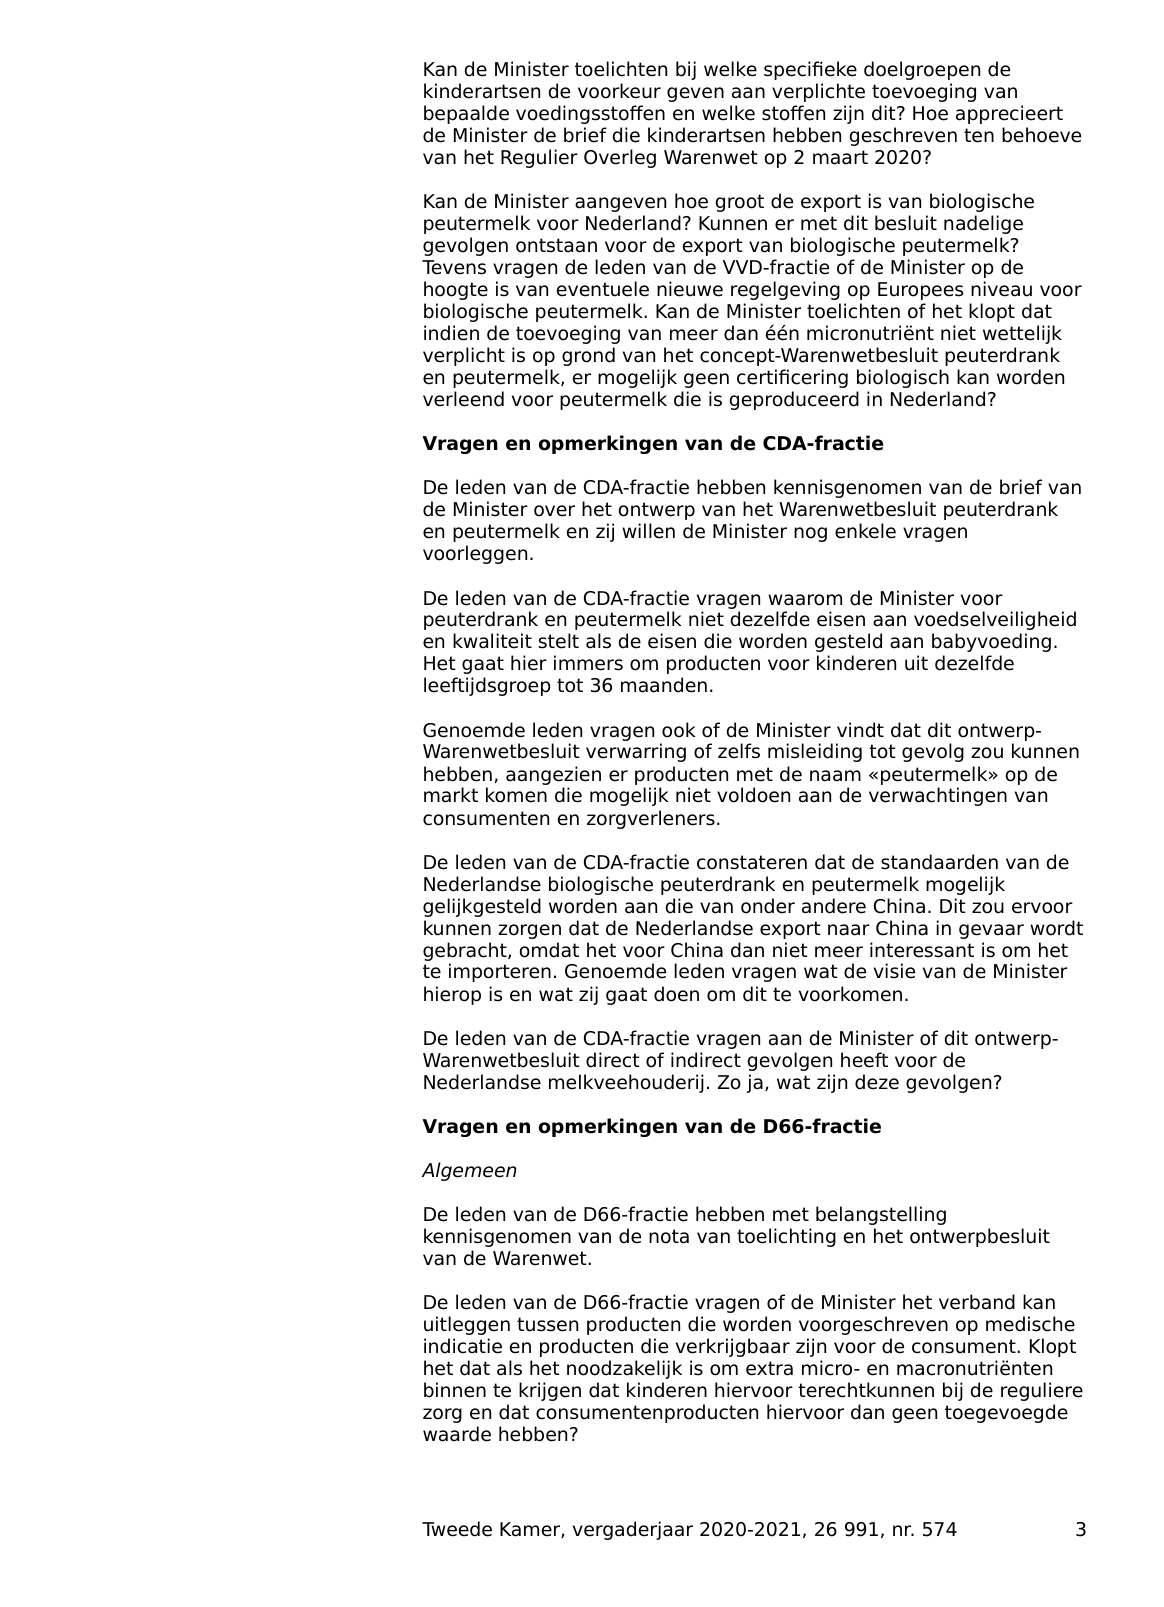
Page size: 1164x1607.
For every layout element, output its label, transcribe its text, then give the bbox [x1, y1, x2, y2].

subtitle Vragen en opmerkingen van de D66-fractie [422, 1116, 1087, 1138]
subtitle Vragen en opmerkingen van de CDA-fractie [422, 433, 1087, 455]
text Kan de Minister aangeven hoe groot de export is van biologische peutermelk voor Nederland? Kunnen er met dit besluit nadelige gevolgen ontstaan voor de export van biologische peutermelk? Tevens vragen de leden van de VVD-fractie of de Minister op de hoogte is van eventuele nieuwe regelgeving op Europees niveau voor biologische peutermelk. Kan de Minister toelichten of het klopt dat indien de toevoeging van meer dan één micronutriënt niet wettelijk verplicht is op grond van het concept-Warenwetbesluit peuterdrank en peutermelk, er mogelijk geen certificering biologisch kan worden verleend voor peutermelk die is geproduceerd in Nederland? [422, 191, 1087, 411]
text De leden van de CDA-fractie vragen waarom de Minister voor peuterdrank en peutermelk niet dezelfde eisen aan voedselveiligheid en kwaliteit stelt als de eisen die worden gesteld aan babyvoeding. Het gaat hier immers om producten voor kinderen uit dezelfde leeftijdsgroep tot 36 maanden. [422, 587, 1087, 697]
text De leden van de CDA-fractie constateren dat de standaarden van de Nederlandse biologische peuterdrank en peutermelk mogelijk gelijkgesteld worden aan die van onder andere China. Dit zou ervoor kunnen zorgen dat de Nederlandse export naar China in gevaar wordt gebracht, omdat het voor China dan niet meer interessant is om het te importeren. Genoemde leden vragen wat de visie van de Minister hierop is en wat zij gaat doen om dit te voorkomen. [422, 852, 1087, 1005]
text Kan de Minister toelichten bij welke specifieke doelgroepen de kinderartsen de voorkeur geven aan verplichte toevoeging van bepaalde voedingsstoffen en welke stoffen zijn dit? Hoe apprecieert de Minister de brief die kinderartsen hebben geschreven ten behoeve van het Regulier Overleg Warenwet op 2 maart 2020? [422, 59, 1087, 169]
subtitle Algemeen [422, 1160, 1087, 1182]
text De leden van de CDA-fractie hebben kennisgenomen van de brief van de Minister over het ontwerp van het Warenwetbesluit peuterdrank en peutermelk en zij willen de Minister nog enkele vragen voorleggen. [422, 477, 1087, 565]
text De leden van de CDA-fractie vragen aan de Minister of dit ontwerp-Warenwetbesluit direct of indirect gevolgen heeft voor de Nederlandse melkveehouderij. Zo ja, wat zijn deze gevolgen? [422, 1028, 1087, 1093]
text Genoemde leden vragen ook of de Minister vindt dat dit ontwerp-Warenwetbesluit verwarring of zelfs misleiding tot gevolg zou kunnen hebben, aangezien er producten met de naam «peutermelk» op de markt komen die mogelijk niet voldoen aan de verwachtingen van consumenten en zorgverleners. [422, 719, 1087, 829]
text De leden van de D66-fractie vragen of de Minister het verband kan uitleggen tussen producten die worden voorgeschreven op medische indicatie en producten die verkrijgbaar zijn voor de consument. Klopt het dat als het noodzakelijk is om extra micro- en macronutriënten binnen te krijgen dat kinderen hiervoor terechtkunnen bij de reguliere zorg en dat consumentenproducten hiervoor dan geen toegevoegde waarde hebben? [422, 1292, 1087, 1446]
text De leden van de D66-fractie hebben met belangstelling kennisgenomen van de nota van toelichting en het ontwerpbesluit van de Warenwet. [422, 1204, 1087, 1270]
